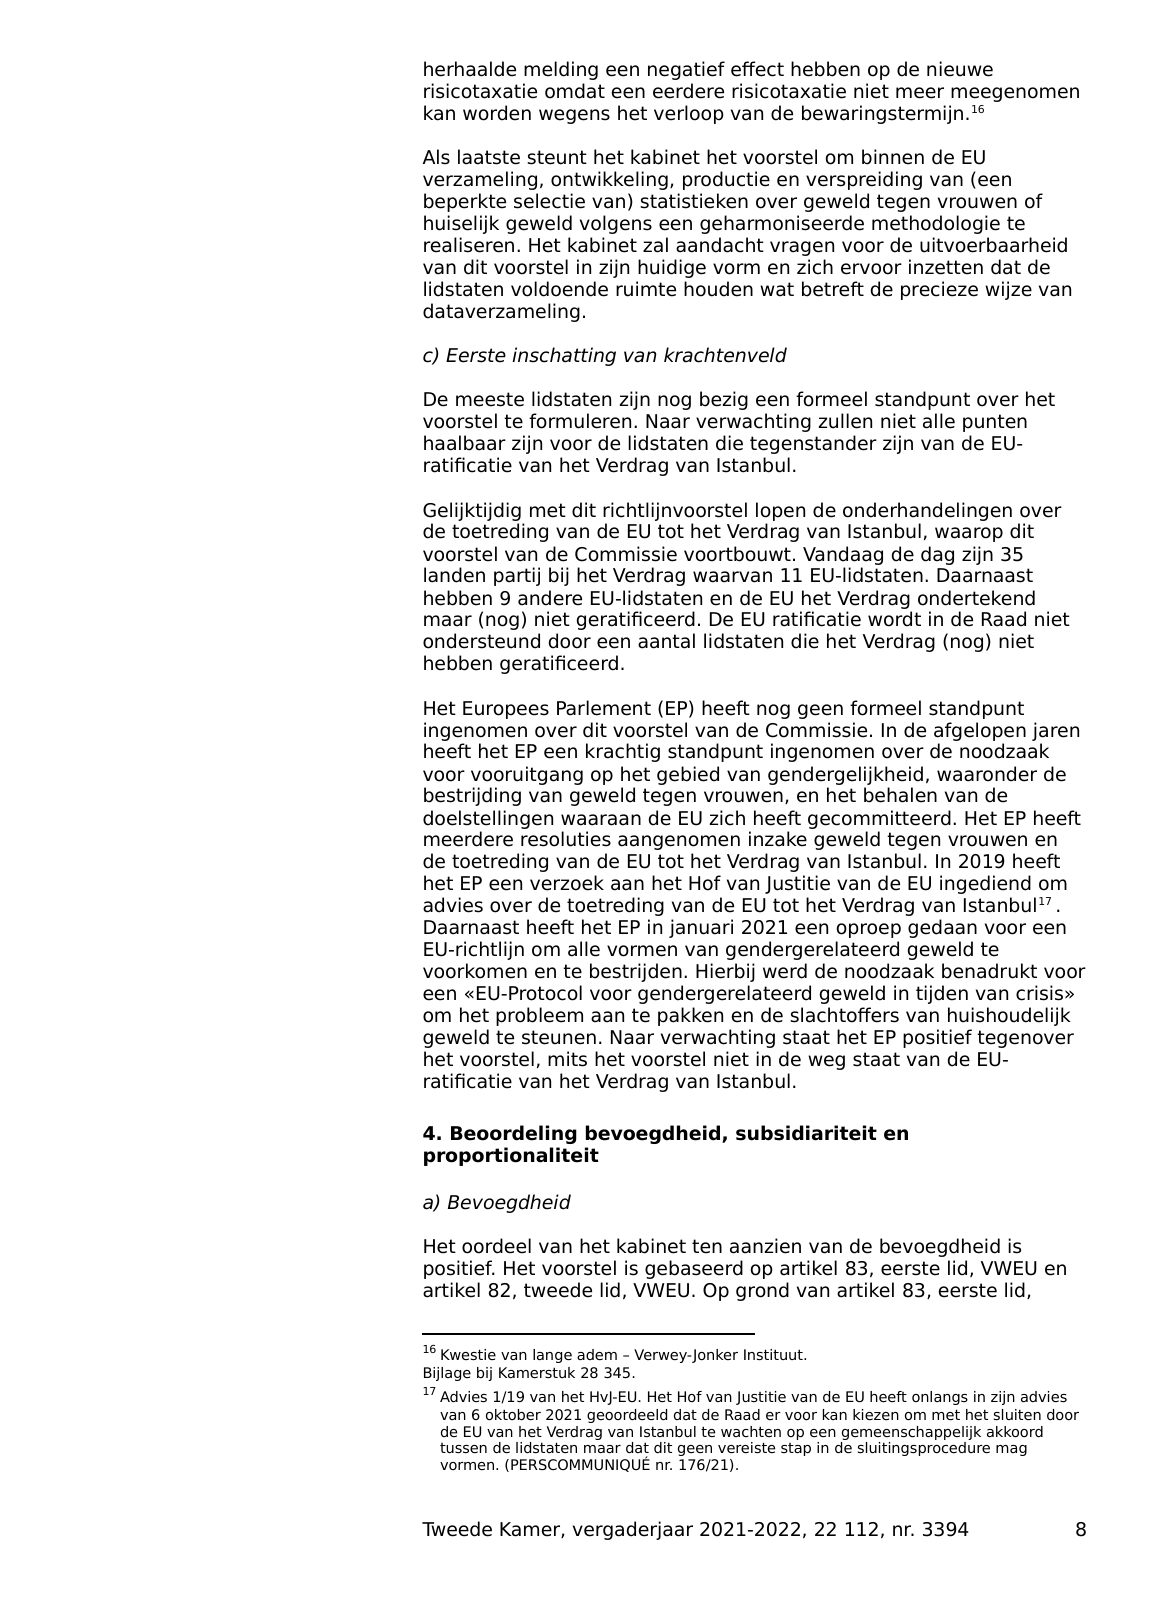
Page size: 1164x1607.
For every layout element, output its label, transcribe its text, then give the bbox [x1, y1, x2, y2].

text De meeste lidstaten zijn nog bezig een formeel standpunt over het voorstel te formuleren. Naar verwachting zullen niet alle punten haalbaar zijn voor de lidstaten die tegenstander zijn van de EU-ratificatie van het Verdrag van Istanbul. [422, 389, 1087, 477]
subtitle a) Bevoegdheid [422, 1192, 1087, 1214]
subtitle 4. Beoordeling bevoegdheid, subsidiariteit en proportionaliteit [422, 1123, 1087, 1167]
text Als laatste steunt het kabinet het voorstel om binnen de EU verzameling, ontwikkeling, productie en verspreiding van (een beperkte selectie van) statistieken over geweld tegen vrouwen of huiselijk geweld volgens een geharmoniseerde methodologie te realiseren. Het kabinet zal aandacht vragen voor de uitvoerbaarheid van dit voorstel in zijn huidige vorm en zich ervoor inzetten dat de lidstaten voldoende ruimte houden wat betreft de precieze wijze van dataverzameling. [422, 147, 1087, 323]
text Gelijktijdig met dit richtlijnvoorstel lopen de onderhandelingen over de toetreding van de EU tot het Verdrag van Istanbul, waarop dit voorstel van de Commissie voortbouwt. Vandaag de dag zijn 35 landen partij bij het Verdrag waarvan 11 EU-lidstaten. Daarnaast hebben 9 andere EU-lidstaten en de EU het Verdrag ondertekend maar (nog) niet geratificeerd. De EU ratificatie wordt in de Raad niet ondersteund door een aantal lidstaten die het Verdrag (nog) niet hebben geratificeerd. [422, 499, 1087, 675]
text herhaalde melding een negatief effect hebben op de nieuwe risicotaxatie omdat een eerdere risicotaxatie niet meer meegenomen kan worden wegens het verloop van de bewaringstermijn. [422, 59, 1087, 125]
text Advies 1/19 van het HvJ-EU. Het Hof van Justitie van de EU heeft onlangs in zijn advies van 6 oktober 2021 geoordeeld dat de Raad er voor kan kiezen om met het sluiten door de EU van het Verdrag van Istanbul te wachten op een gemeenschappelijk akkoord tussen de lidstaten maar dat dit geen vereiste stap in de sluitingsprocedure mag vormen. (PERSCOMMUNIQUÉ nr. 176/21). [422, 1385, 1087, 1474]
text Kwestie van lange adem – Verwey-Jonker Instituut. [422, 1343, 1087, 1365]
text Bijlage bij Kamerstuk 28 345. [422, 1365, 1087, 1382]
subtitle c) Eerste inschatting van krachtenveld [422, 345, 1087, 367]
text Het Europees Parlement (EP) heeft nog geen formeel standpunt ingenomen over dit voorstel van de Commissie. In de afgelopen jaren heeft het EP een krachtig standpunt ingenomen over de noodzaak voor vooruitgang op het gebied van gendergelijkheid, waaronder de bestrijding van geweld tegen vrouwen, en het behalen van de doelstellingen waaraan de EU zich heeft gecommitteerd. Het EP heeft meerdere resoluties aangenomen inzake geweld tegen vrouwen en de toetreding van de EU tot het Verdrag van Istanbul. In 2019 heeft het EP een verzoek aan het Hof van Justitie van de EU ingediend om advies over de toetreding van de EU tot het Verdrag van Istanbul. Daarnaast heeft het EP in januari 2021 een oproep gedaan voor een EU-richtlijn om alle vormen van gendergerelateerd geweld te voorkomen en te bestrijden. Hierbij werd de noodzaak benadrukt voor een «EU-Protocol voor gendergerelateerd geweld in tijden van crisis» om het probleem aan te pakken en de slachtoffers van huishoudelijk geweld te steunen. Naar verwachting staat het EP positief tegenover het voorstel, mits het voorstel niet in de weg staat van de EU-ratificatie van het Verdrag van Istanbul. [422, 697, 1087, 1093]
text Het oordeel van het kabinet ten aanzien van de bevoegdheid is positief. Het voorstel is gebaseerd op artikel 83, eerste lid, VWEU en artikel 82, tweede lid, VWEU. Op grond van artikel 83, eerste lid, [422, 1236, 1087, 1302]
